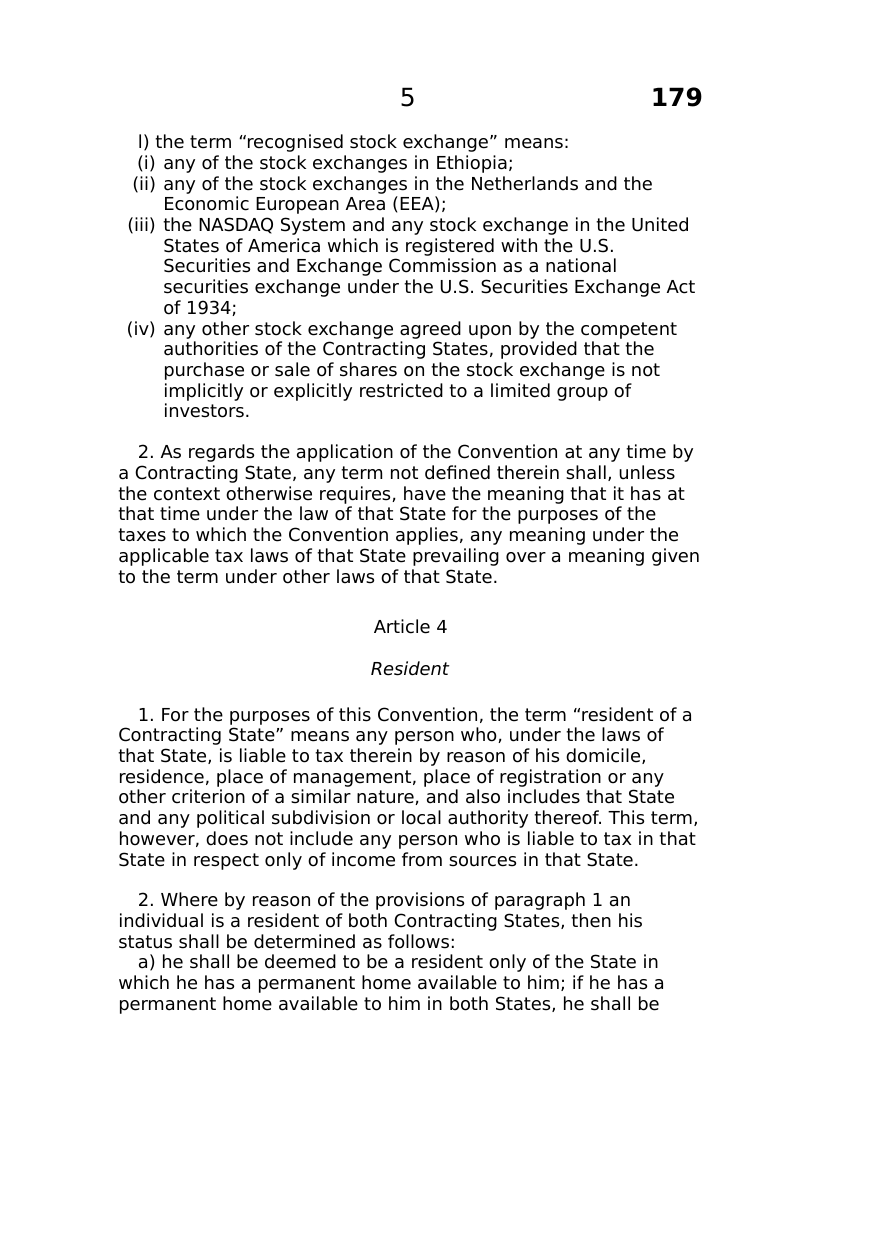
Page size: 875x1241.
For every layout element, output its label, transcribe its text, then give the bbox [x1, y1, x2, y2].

text (iii) the NASDAQ System and any stock exchange in the United States of America which is registered with the U.S. Securities and Exchange Commission as a national securities exchange under the U.S. Securities Exchange Act of 1934; [118, 215, 703, 318]
text l) the term “recognised stock exchange” means: [118, 132, 703, 153]
text 2. As regards the application of the Convention at any time by a Contracting State, any term not defined therein shall, unless the context otherwise requires, have the meaning that it has at that time under the law of that State for the purposes of the taxes to which the Convention applies, any meaning under the applicable tax laws of that State prevailing over a meaning given to the term under other laws of that State. [118, 442, 703, 587]
text (iv) any other stock exchange agreed upon by the competent authorities of the Contracting States, provided that the purchase or sale of shares on the stock exchange is not implicitly or explicitly restricted to a limited group of investors. [118, 318, 703, 422]
text 1. For the purposes of this Convention, the term “resident of a Contracting State” means any person who, under the laws of that State, is liable to tax therein by reason of his domicile, residence, place of management, place of registration or any other criterion of a similar nature, and also includes that State and any political subdivision or local authority thereof. This term, however, does not include any person who is liable to tax in that State in respect only of income from sources in that State. [118, 704, 703, 870]
text 2. Where by reason of the provisions of paragraph 1 an individual is a resident of both Contracting States, then his status shall be determined as follows: [118, 890, 703, 952]
subtitle Article 4 Resident [118, 617, 703, 679]
text (i) any of the stock exchanges in Ethiopia; [118, 153, 703, 173]
text a) he shall be deemed to be a resident only of the State in which he has a permanent home available to him; if he has a permanent home available to him in both States, he shall be [118, 952, 703, 1014]
text (ii) any of the stock exchanges in the Netherlands and the Economic European Area (EEA); [118, 173, 703, 215]
